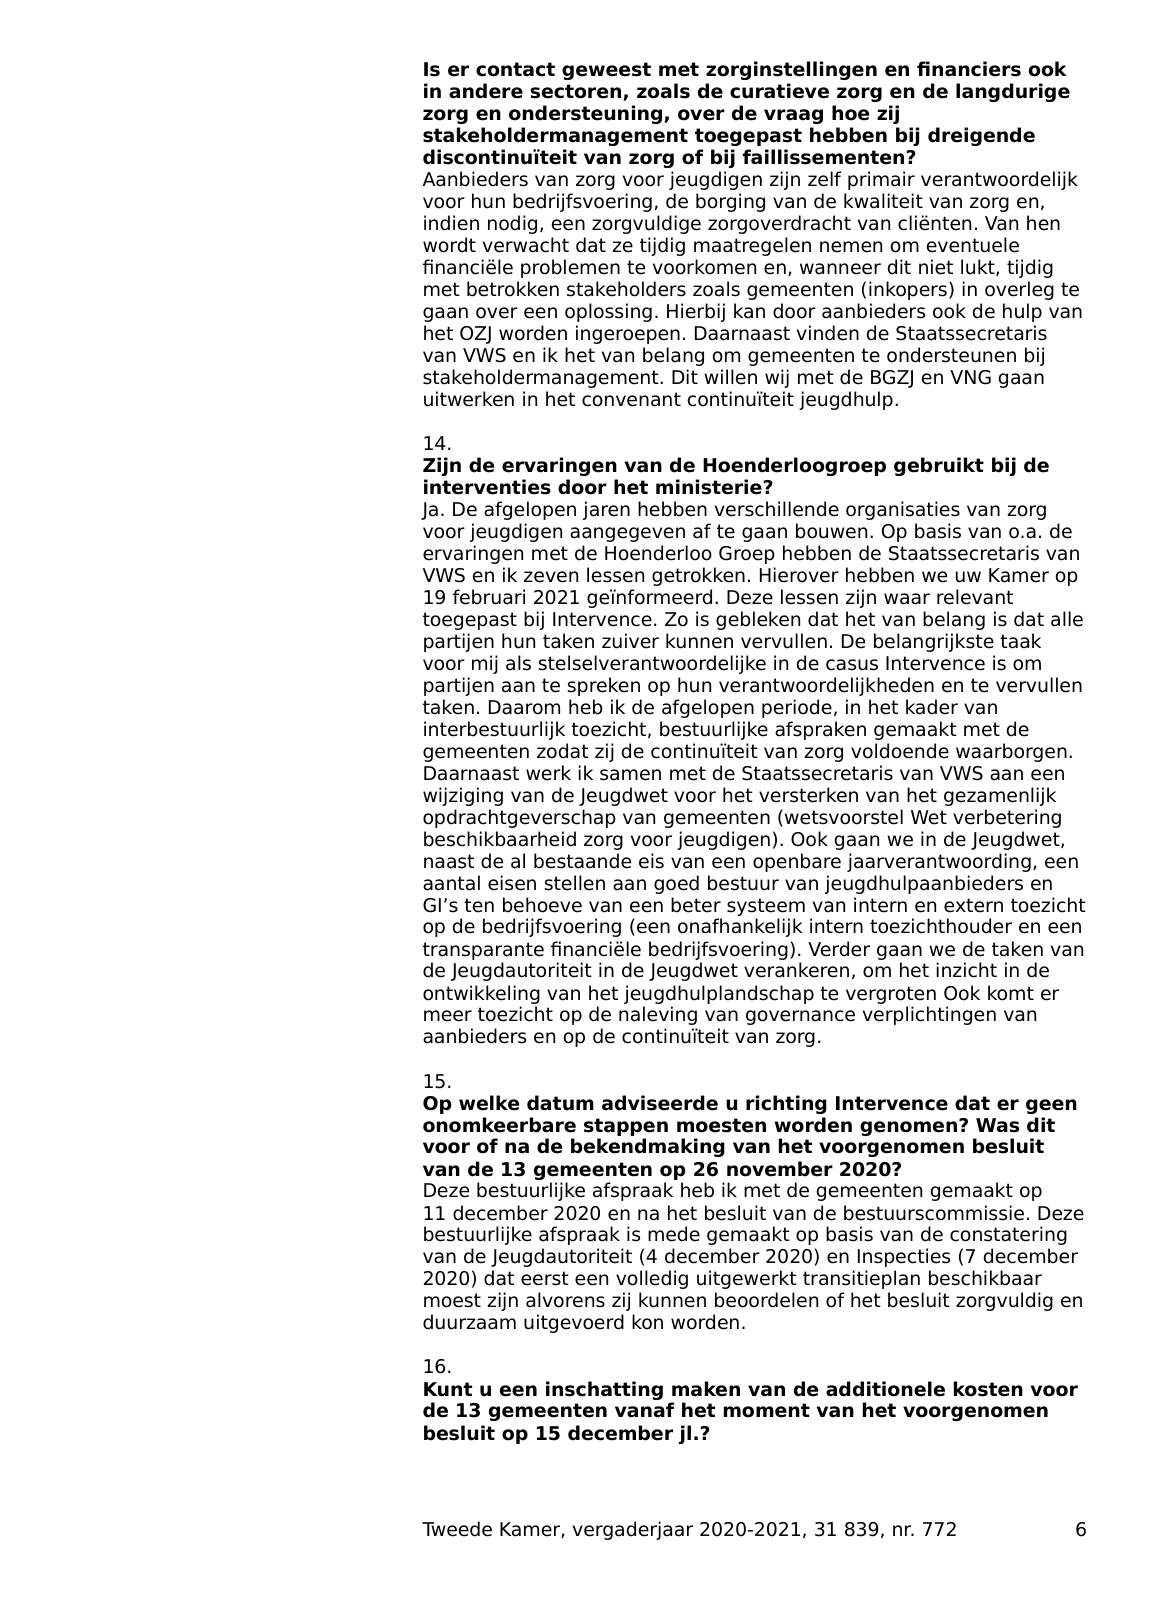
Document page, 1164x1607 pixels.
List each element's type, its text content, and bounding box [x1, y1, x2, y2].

text Zijn de ervaringen van de Hoenderloogroep gebruikt bij de interventies door het ministerie? [422, 455, 1087, 499]
text Aanbieders van zorg voor jeugdigen zijn zelf primair verantwoordelijk voor hun bedrijfsvoering, de borging van de kwaliteit van zorg en, indien nodig, een zorgvuldige zorgoverdracht van cliënten. Van hen wordt verwacht dat ze tijdig maatregelen nemen om eventuele financiële problemen te voorkomen en, wanneer dit niet lukt, tijdig met betrokken stakeholders zoals gemeenten (inkopers) in overleg te gaan over een oplossing. Hierbij kan door aanbieders ook de hulp van het OZJ worden ingeroepen. Daarnaast vinden de Staatssecretaris van VWS en ik het van belang om gemeenten te ondersteunen bij stakeholdermanagement. Dit willen wij met de BGZJ en VNG gaan uitwerken in het convenant continuïteit jeugdhulp. [422, 169, 1087, 411]
text Ja. De afgelopen jaren hebben verschillende organisaties van zorg voor jeugdigen aangegeven af te gaan bouwen. Op basis van o.a. de ervaringen met de Hoenderloo Groep hebben de Staatssecretaris van VWS en ik zeven lessen getrokken. Hierover hebben we uw Kamer op 19 februari 2021 geïnformeerd. Deze lessen zijn waar relevant toegepast bij Intervence. Zo is gebleken dat het van belang is dat alle partijen hun taken zuiver kunnen vervullen. De belangrijkste taak voor mij als stelselverantwoordelijke in de casus Intervence is om partijen aan te spreken op hun verantwoordelijkheden en te vervullen taken. Daarom heb ik de afgelopen periode, in het kader van interbestuurlijk toezicht, bestuurlijke afspraken gemaakt met de gemeenten zodat zij de continuïteit van zorg voldoende waarborgen. [422, 499, 1087, 763]
text Op welke datum adviseerde u richting Intervence dat er geen onomkeerbare stappen moesten worden genomen? Was dit voor of na de bekendmaking van het voorgenomen besluit van de 13 gemeenten op 26 november 2020? [422, 1092, 1087, 1180]
text Daarnaast werk ik samen met de Staatssecretaris van VWS aan een wijziging van de Jeugdwet voor het versterken van het gezamenlijk opdrachtgeverschap van gemeenten (wetsvoorstel Wet verbetering beschikbaarheid zorg voor jeugdigen). Ook gaan we in de Jeugdwet, naast de al bestaande eis van een openbare jaarverantwoording, een aantal eisen stellen aan goed bestuur van jeugdhulpaanbieders en GI’s ten behoeve van een beter systeem van intern en extern toezicht op de bedrijfsvoering (een onafhankelijk intern toezichthouder en een transparante financiële bedrijfsvoering). Verder gaan we de taken van de Jeugdautoriteit in de Jeugdwet verankeren, om het inzicht in de ontwikkeling van het jeugdhulplandschap te vergroten Ook komt er meer toezicht op de naleving van governance verplichtingen van aanbieders en op de continuïteit van zorg. [422, 763, 1087, 1048]
text 16. [422, 1356, 1087, 1378]
text Is er contact geweest met zorginstellingen en financiers ook in andere sectoren, zoals de curatieve zorg en de langdurige zorg en ondersteuning, over de vraag hoe zij stakeholdermanagement toegepast hebben bij dreigende discontinuïteit van zorg of bij faillissementen? [422, 59, 1087, 169]
text Deze bestuurlijke afspraak heb ik met de gemeenten gemaakt op 11 december 2020 en na het besluit van de bestuurscommissie. Deze bestuurlijke afspraak is mede gemaakt op basis van de constatering van de Jeugdautoriteit (4 december 2020) en Inspecties (7 december 2020) dat eerst een volledig uitgewerkt transitieplan beschikbaar moest zijn alvorens zij kunnen beoordelen of het besluit zorgvuldig en duurzaam uitgevoerd kon worden. [422, 1180, 1087, 1334]
text Kunt u een inschatting maken van de additionele kosten voor de 13 gemeenten vanaf het moment van het voorgenomen besluit op 15 december jl.? [422, 1378, 1087, 1444]
text 14. [422, 433, 1087, 455]
text 15. [422, 1071, 1087, 1092]
